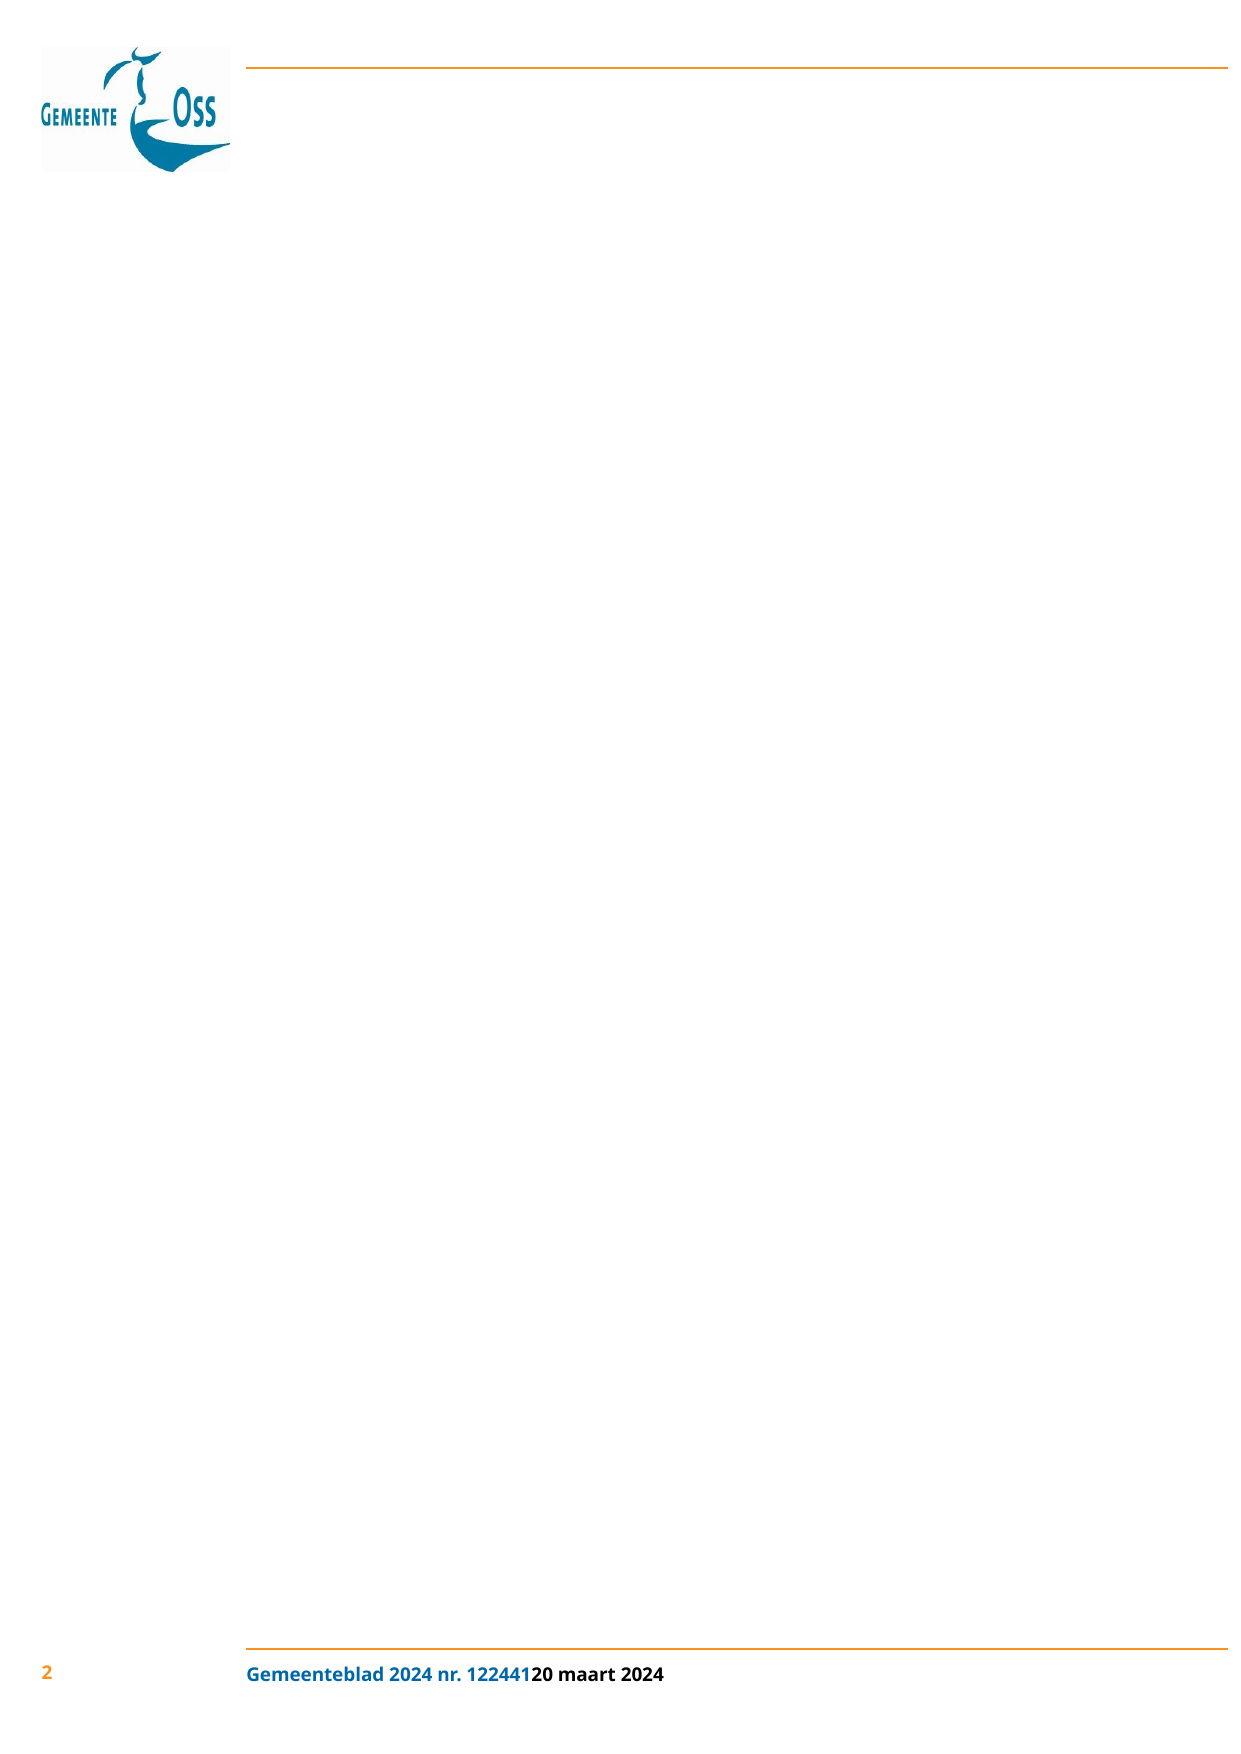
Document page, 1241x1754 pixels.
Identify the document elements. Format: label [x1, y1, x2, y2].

picture [41, 47, 231, 172]
